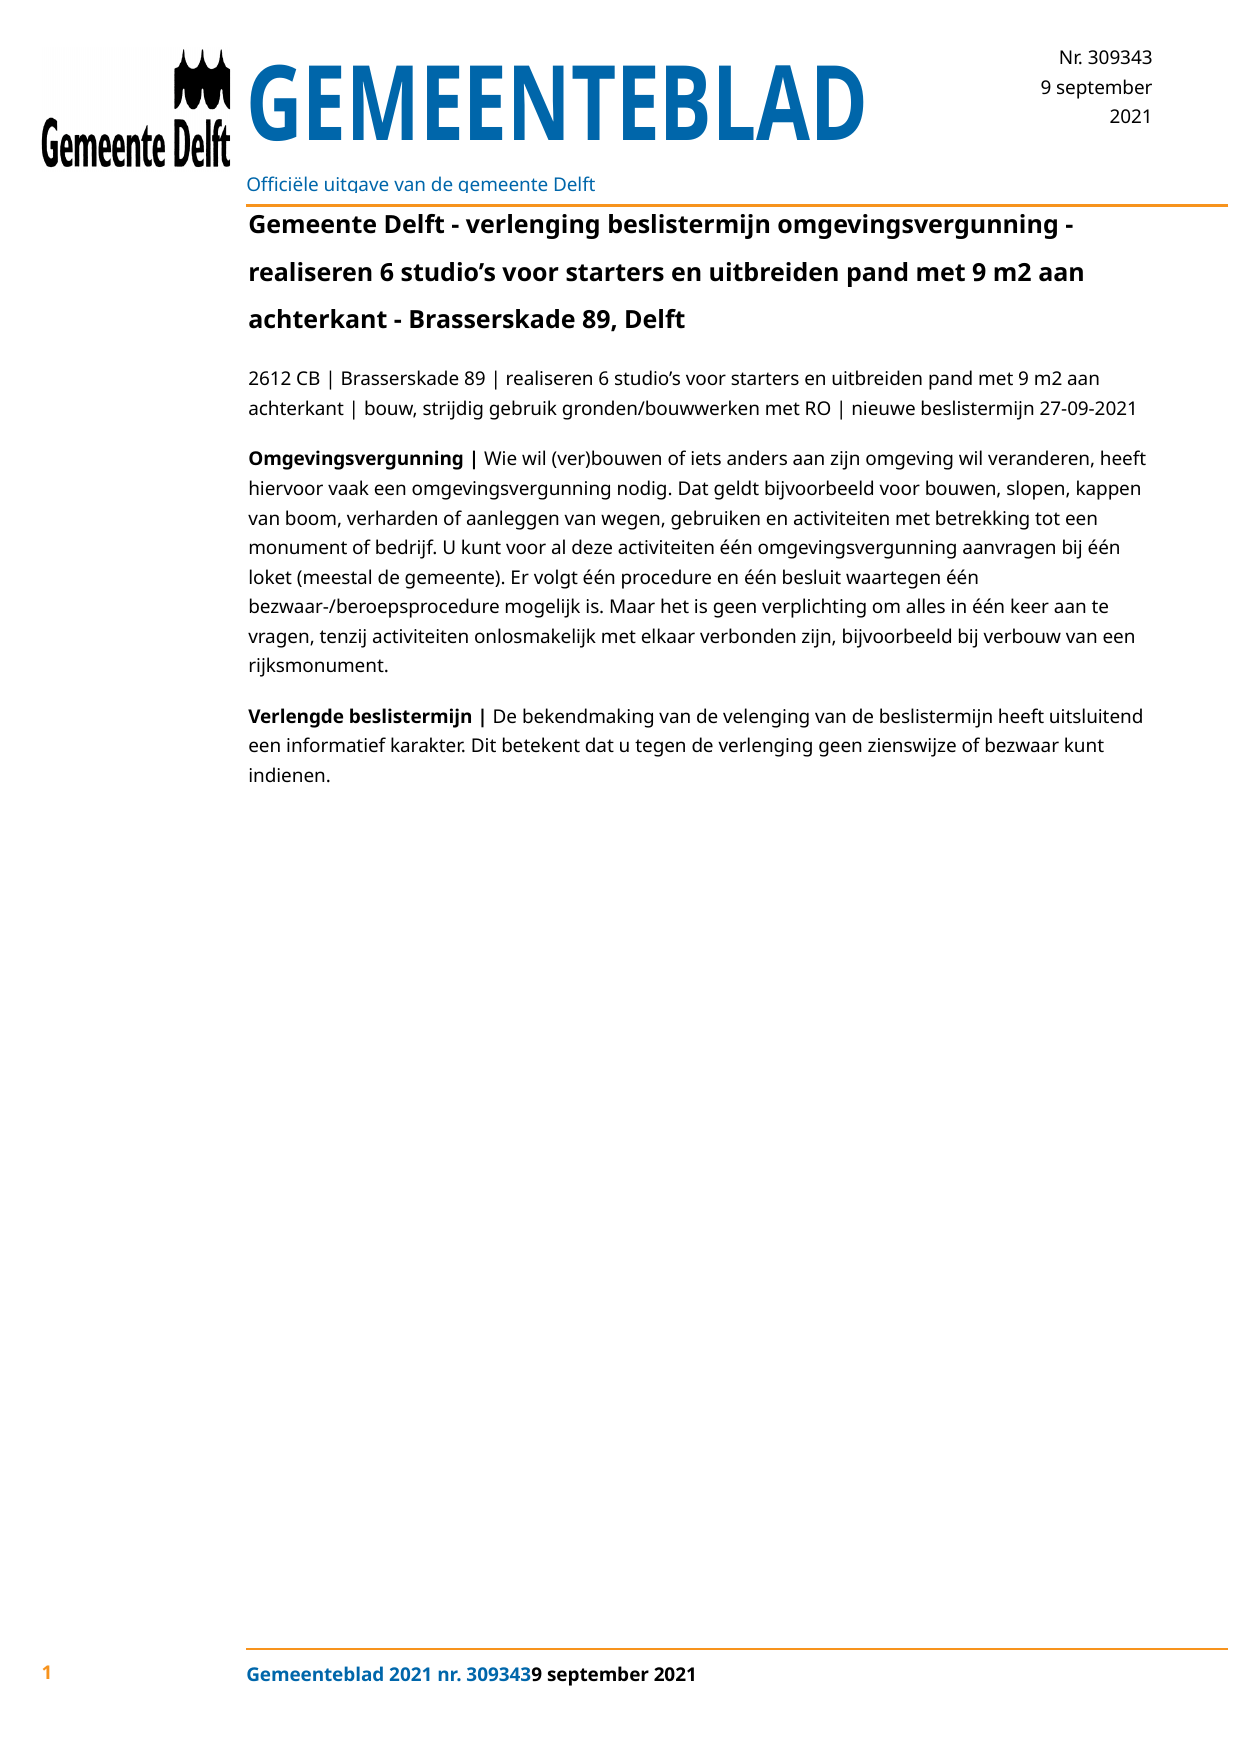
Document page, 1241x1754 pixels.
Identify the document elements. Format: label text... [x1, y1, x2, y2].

picture [41, 47, 231, 172]
text 2612 CB | Brasserskade 89 | realiseren 6 studio’s voor starters en uitbreiden pand met 9 m2 aan achterkant | bouw, strijdig gebruik gronden/bouwwerken met RO | nieuwe beslistermijn 27-09-2021 [248, 366, 1152, 421]
text Gemeente Delft - verlenging beslistermijn omgevingsvergunning - realiseren 6 studio’s voor starters en uitbreiden pand met 9 m2 aan achterkant - Brasserskade 89, Delft [248, 207, 1152, 336]
text Omgevingsvergunning | Wie wil (ver)bouwen of iets anders aan zijn omgeving wil veranderen, heeft hiervoor vaak een omgevingsvergunning nodig. Dat geldt bijvoorbeeld voor bouwen, slopen, kappen van boom, verharden of aanleggen van wegen, gebruiken en activiteiten met betrekking tot een monument of bedrijf. U kunt voor al deze activiteiten één omgevingsvergunning aanvragen bij één loket (meestal de gemeente). Er volgt één procedure en één besluit waartegen één bezwaar-/beroepsprocedure mogelijk is. Maar het is geen verplichting om alles in één keer aan te vragen, tenzij activiteiten onlosmakelijk met elkaar verbonden zijn, bijvoorbeeld bij verbouw van een rijksmonument. [248, 446, 1152, 678]
text Verlengde beslistermijn | De bekendmaking van de velenging van de beslistermijn heeft uitsluitend een informatief karakter. Dit betekent dat u tegen de verlenging geen zienswijze of bezwaar kunt indienen. [248, 703, 1152, 788]
